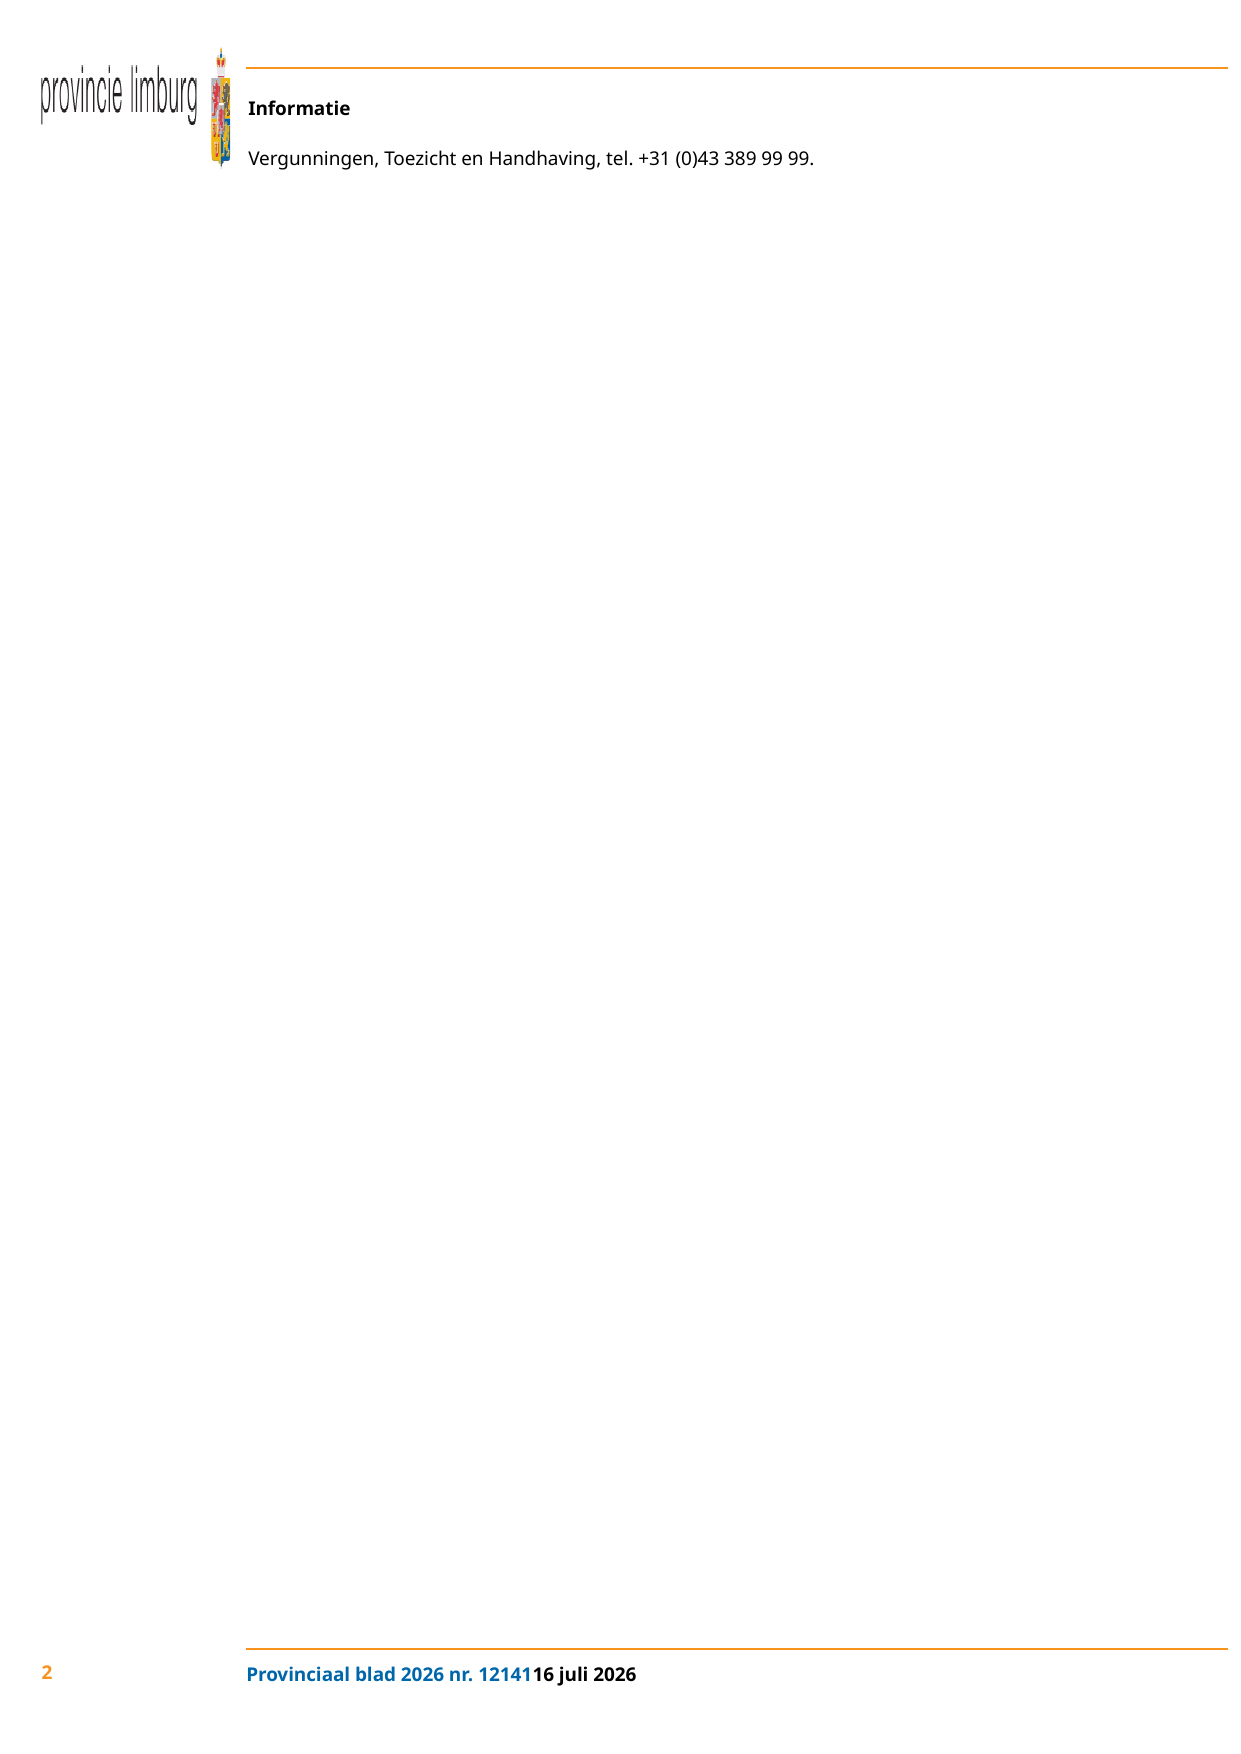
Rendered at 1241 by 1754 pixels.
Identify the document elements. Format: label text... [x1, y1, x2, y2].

text Informatie [248, 95, 1152, 121]
picture [41, 47, 231, 172]
text Vergunningen, Toezicht en Handhaving, tel. +31 (0)43 389 99 99. [248, 145, 1152, 171]
